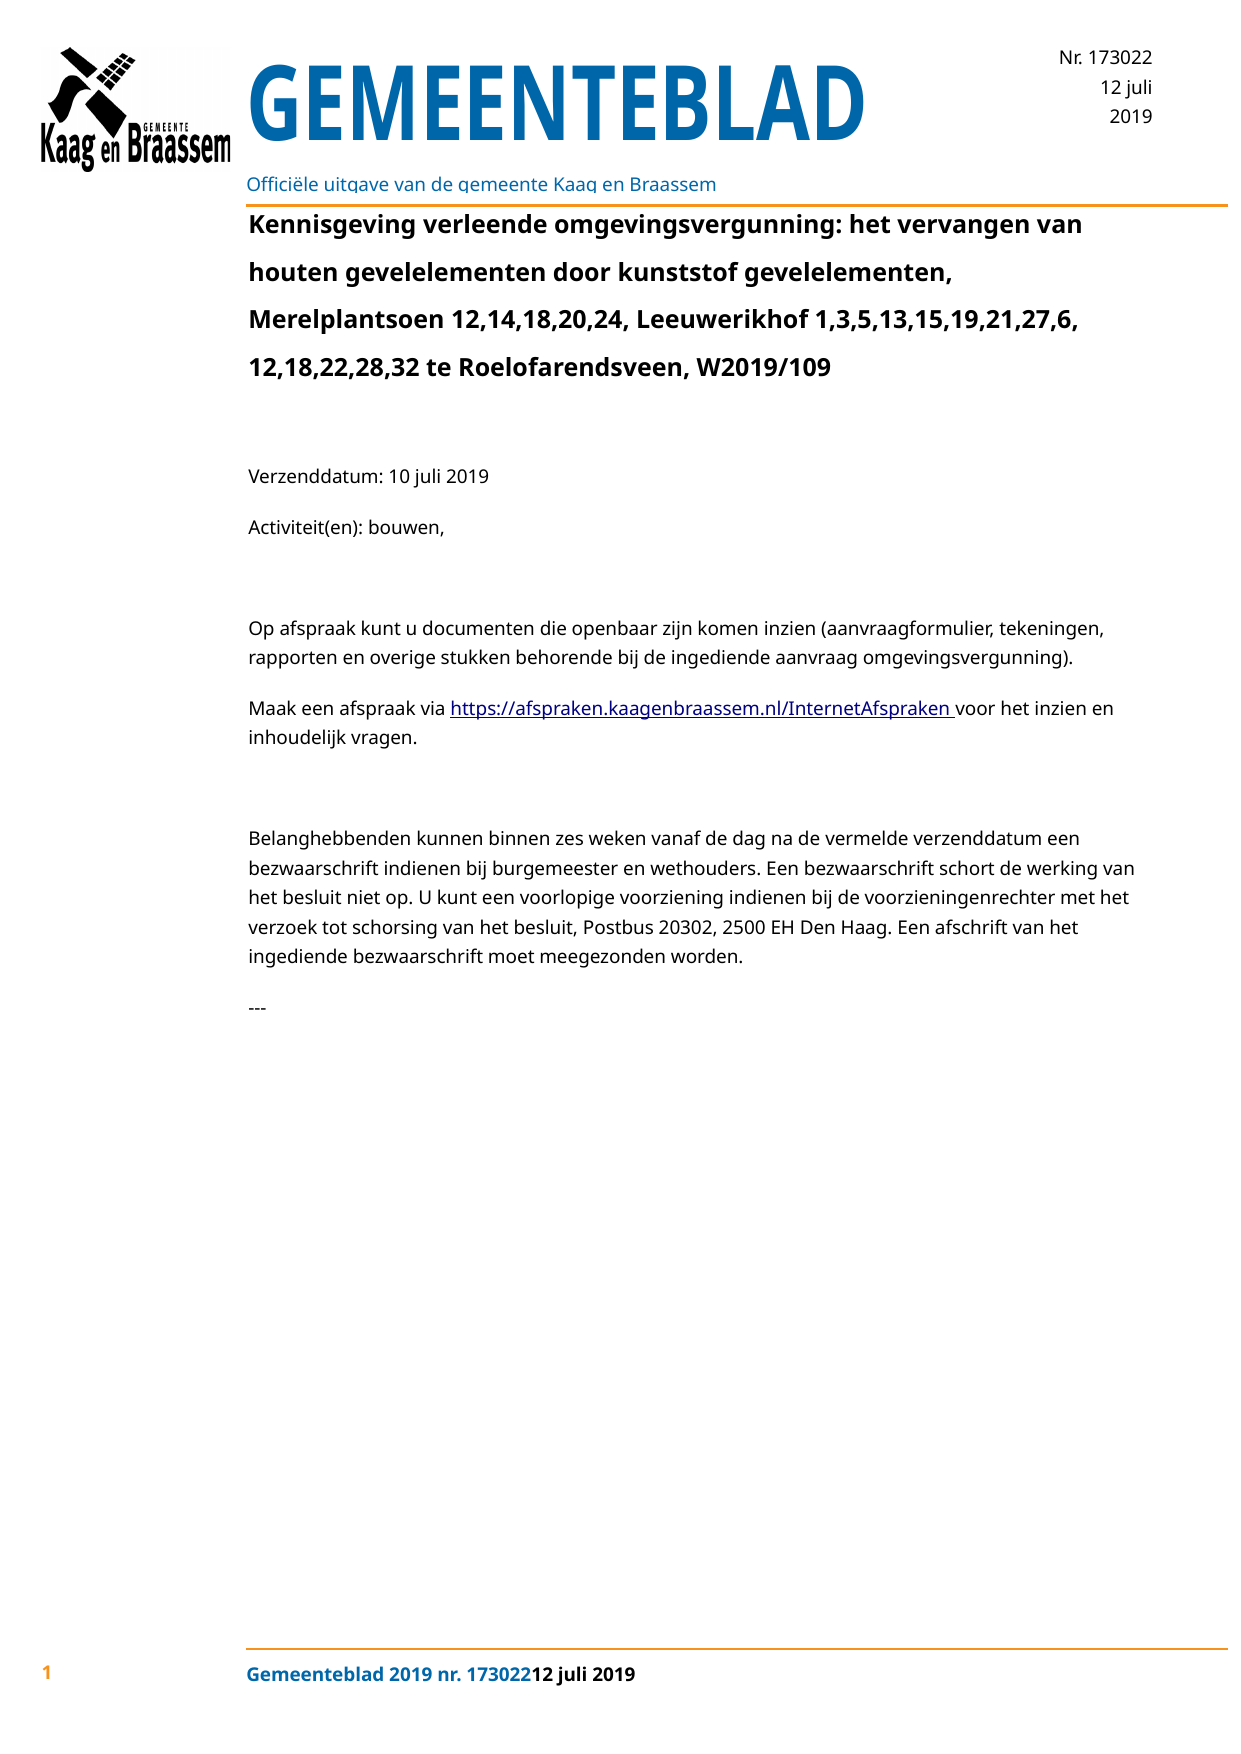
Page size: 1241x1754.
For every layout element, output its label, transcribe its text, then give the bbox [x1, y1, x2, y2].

text Kennisgeving verleende omgevingsvergunning: het vervangen van houten gevelelementen door kunststof gevelelementen, Merelplantsoen 12,14,18,20,24, Leeuwerikhof 1,3,5,13,15,19,21,27,6, 12,18,22,28,32 te Roelofarendsveen, W2019/109 [248, 207, 1152, 384]
text Belanghebbenden kunnen binnen zes weken vanaf de dag na de vermelde verzenddatum een bezwaarschrift indienen bij burgemeester en wethouders. Een bezwaarschrift schort de werking van het besluit niet op. U kunt een voorlopige voorziening indienen bij de voorzieningenrechter met het verzoek tot schorsing van het besluit, Postbus 20302, 2500 EH Den Haag. Een afschrift van het ingediende bezwaarschrift moet meegezonden worden. [248, 825, 1152, 969]
picture [41, 47, 231, 172]
text --- [248, 994, 1152, 1020]
text Activiteit(en): bouwen, [248, 514, 1152, 540]
text Op afspraak kunt u documenten die openbaar zijn komen inzien (aanvraagformulier, tekeningen, rapporten en overige stukken behorende bij de ingediende aanvraag omgevingsvergunning). [248, 615, 1152, 670]
text Maak een afspraak via https://afspraken.kaagenbraassem.nl/InternetAfspraken voor het inzien en inhoudelijk vragen. [248, 695, 1152, 750]
text Verzenddatum: 10 juli 2019 [248, 463, 1152, 489]
